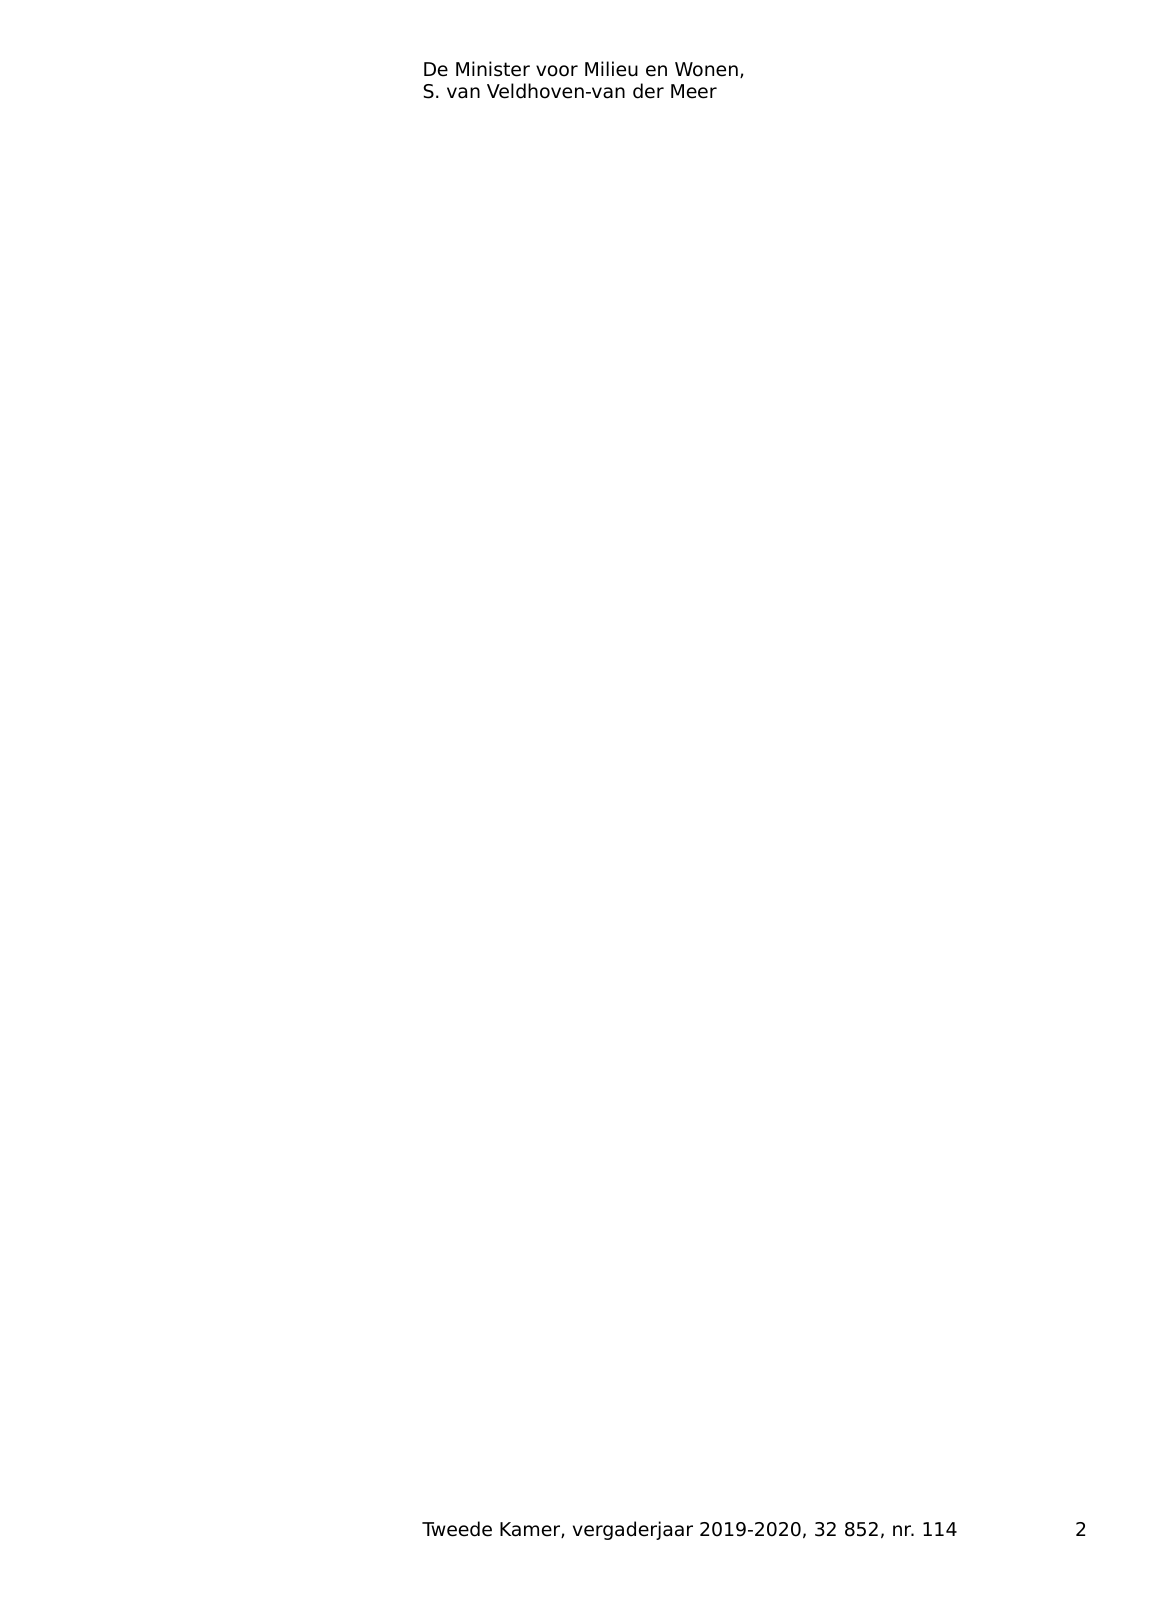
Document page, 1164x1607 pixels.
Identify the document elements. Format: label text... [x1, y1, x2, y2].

text De Minister voor Milieu en Wonen, S. van Veldhoven-van der Meer [422, 59, 1087, 103]
